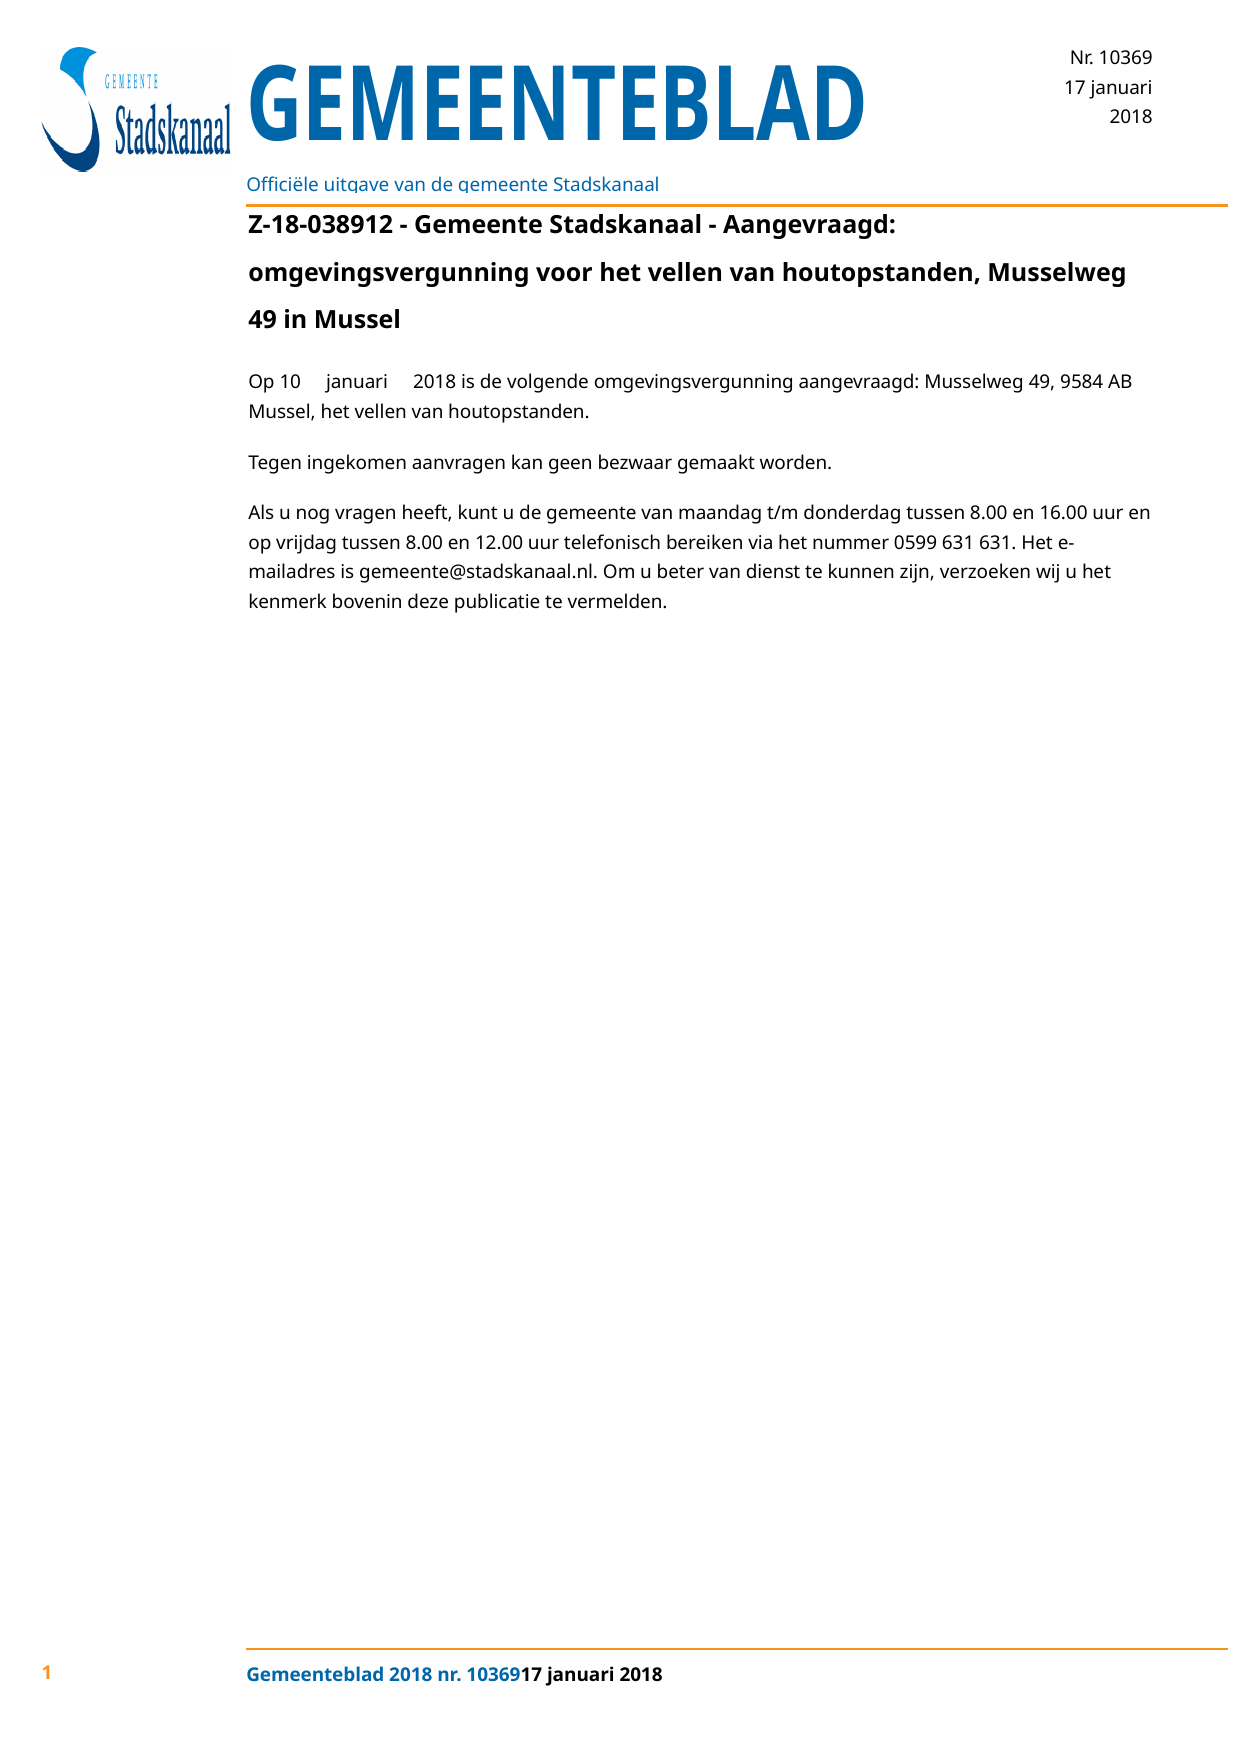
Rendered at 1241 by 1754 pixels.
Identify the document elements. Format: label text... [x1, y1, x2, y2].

text Tegen ingekomen aanvragen kan geen bezwaar gemaakt worden. [248, 449, 1152, 475]
text Als u nog vragen heeft, kunt u de gemeente van maandag t/m donderdag tussen 8.00 en 16.00 uur en op vrijdag tussen 8.00 en 12.00 uur telefonisch bereiken via het nummer 0599 631 631. Het e-mailadres is gemeente@stadskanaal.nl. Om u beter van dienst te kunnen zijn, verzoeken wij u het kenmerk bovenin deze publicatie te vermelden. [248, 499, 1152, 614]
picture [41, 47, 231, 172]
text Z-18-038912 - Gemeente Stadskanaal - Aangevraagd: omgevingsvergunning voor het vellen van houtopstanden, Musselweg 49 in Mussel [248, 207, 1152, 336]
text Op 10 januari 2018 is de volgende omgevingsvergunning aangevraagd: Musselweg 49, 9584 AB Mussel, het vellen van houtopstanden. [248, 366, 1152, 424]
